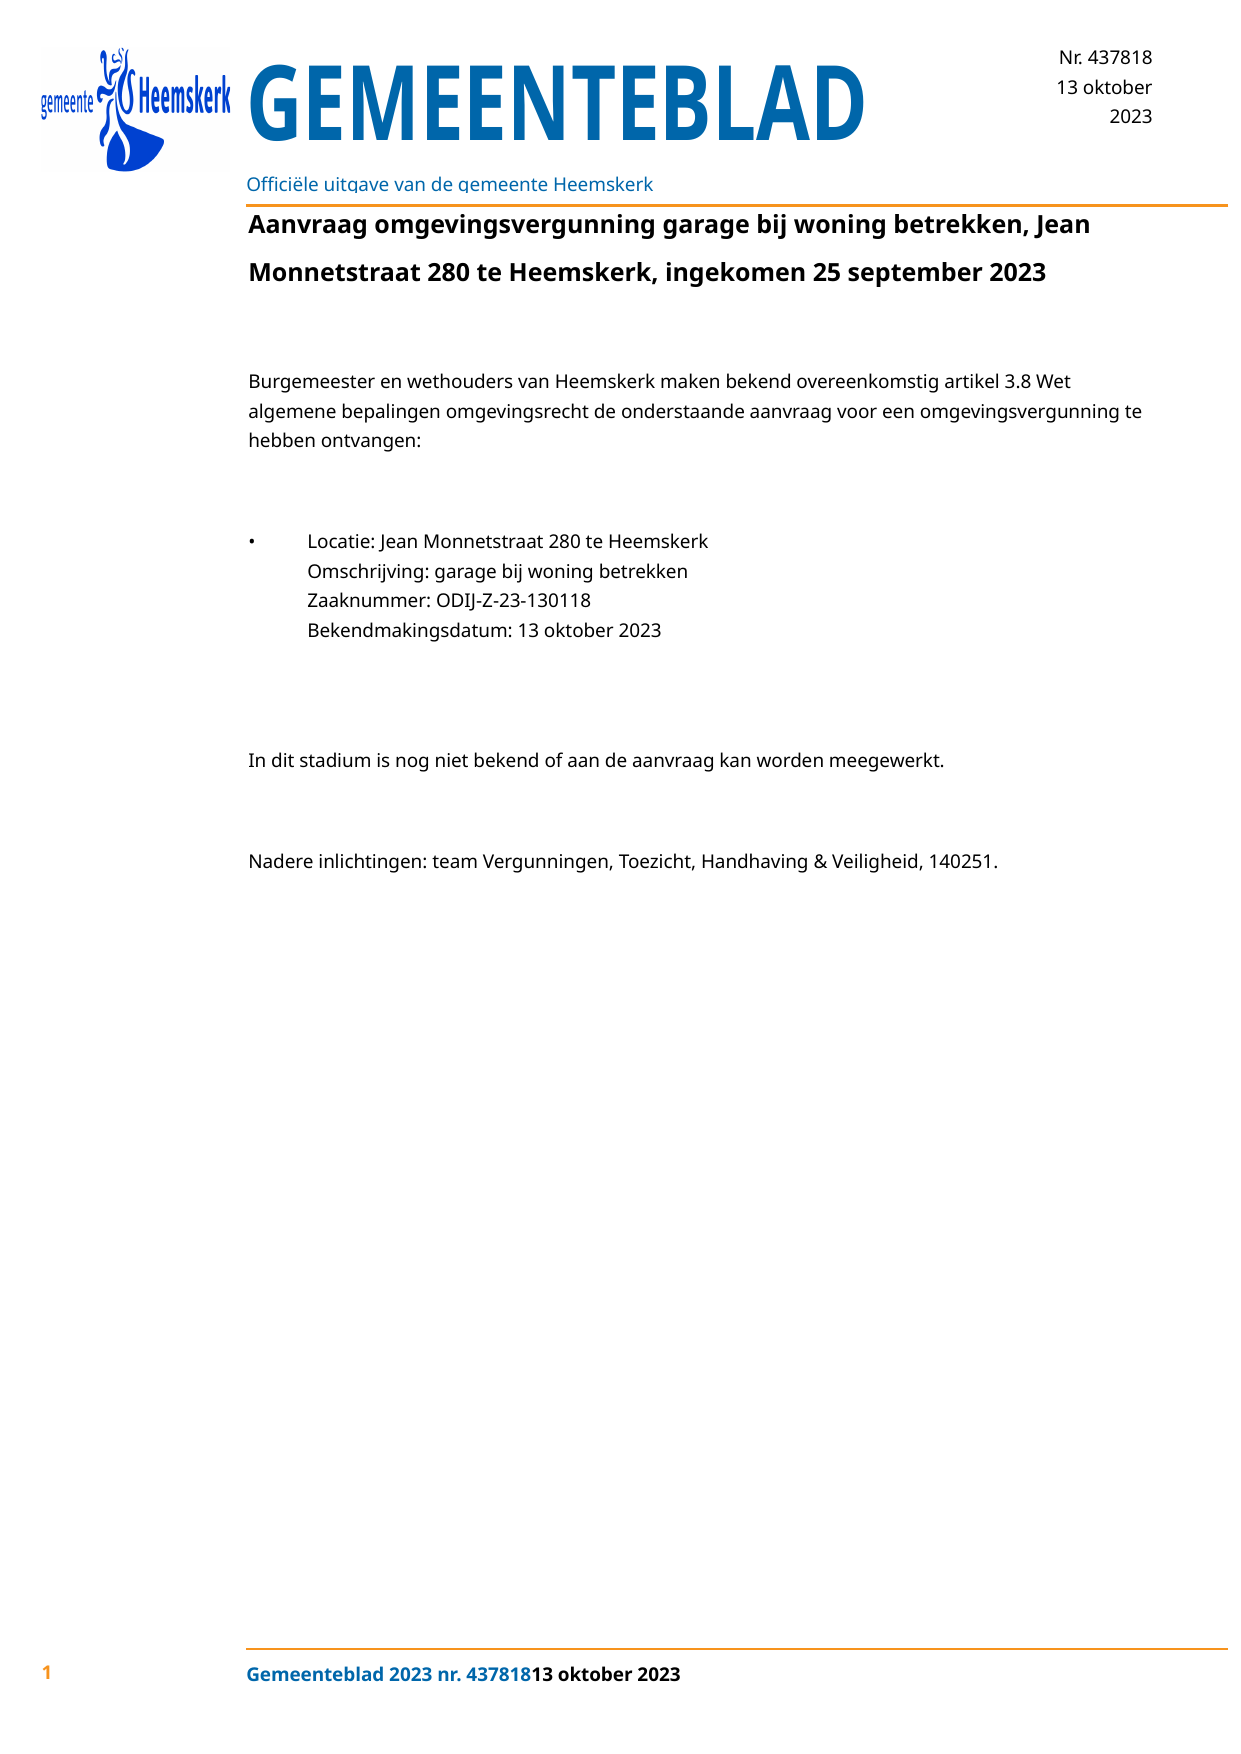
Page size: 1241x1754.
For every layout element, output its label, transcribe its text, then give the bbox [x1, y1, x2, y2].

text Burgemeester en wethouders van Heemskerk maken bekend overeenkomstig artikel 3.8 Wet algemene bepalingen omgevingsrecht de onderstaande aanvraag voor een omgevingsvergunning te hebben ontvangen: [248, 368, 1152, 453]
text Nadere inlichtingen: team Vergunningen, Toezicht, Handhaving & Veiligheid, 140251. [248, 848, 1152, 874]
list Locatie: Jean Monnetstraat 280 te Heemskerk [248, 528, 1152, 554]
text In dit stadium is nog niet bekend of aan de aanvraag kan worden meegewerkt. [248, 747, 1152, 773]
list Zaaknummer: ODIJ-Z-23-130118 [248, 587, 1152, 613]
picture [41, 47, 231, 172]
list Bekendmakingsdatum: 13 oktober 2023 [248, 617, 1152, 643]
text Aanvraag omgevingsvergunning garage bij woning betrekken, Jean Monnetstraat 280 te Heemskerk, ingekomen 25 september 2023 [248, 207, 1152, 288]
list Omschrijving: garage bij woning betrekken [248, 558, 1152, 584]
